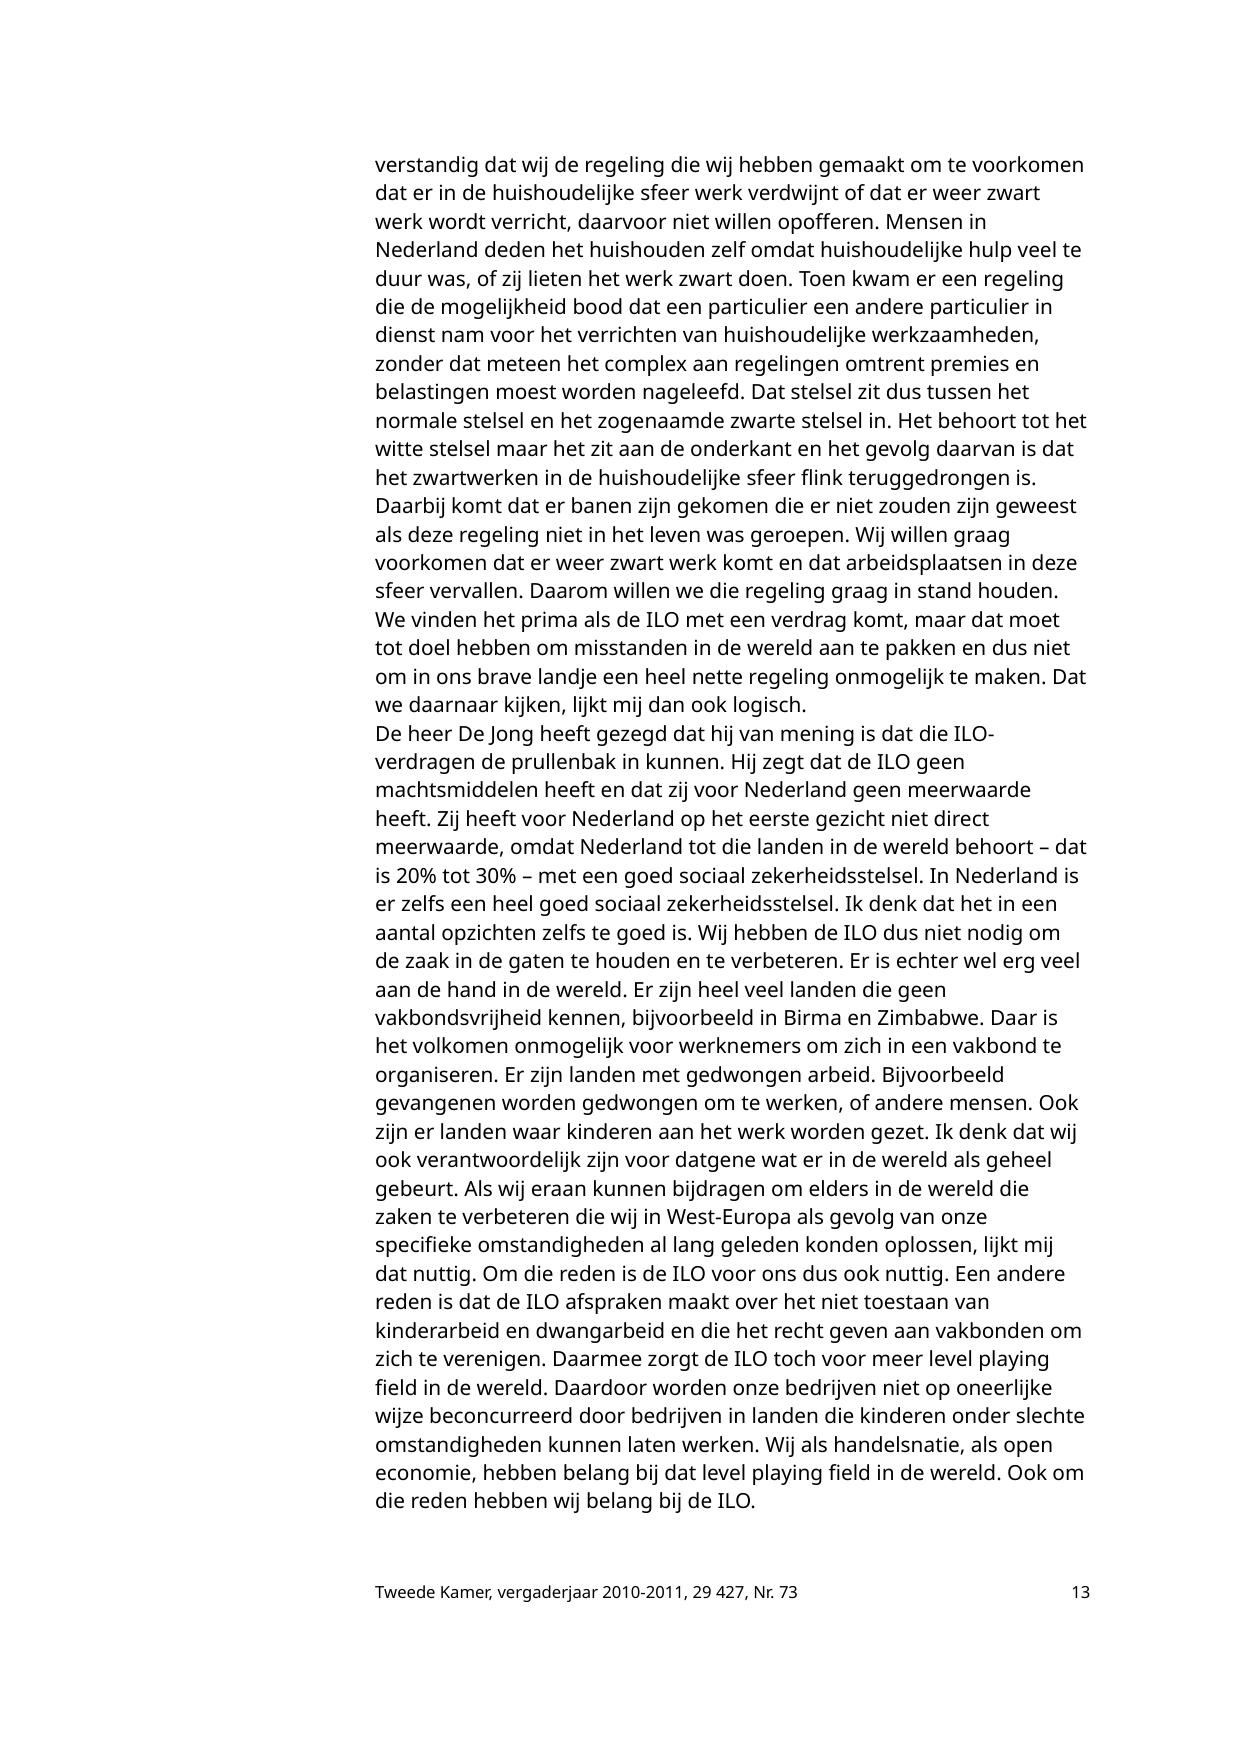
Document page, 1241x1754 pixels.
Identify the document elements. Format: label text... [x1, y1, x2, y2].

text verstandig dat wij de regeling die wij hebben gemaakt om te voorkomen dat er in de huishoudelijke sfeer werk verdwijnt of dat er weer zwart werk wordt verricht, daarvoor niet willen opofferen. Mensen in Nederland deden het huishouden zelf omdat huishoudelijke hulp veel te duur was, of zij lieten het werk zwart doen. Toen kwam er een regeling die de mogelijkheid bood dat een particulier een andere particulier in dienst nam voor het verrichten van huishoudelijke werkzaamheden, zonder dat meteen het complex aan regelingen omtrent premies en belastingen moest worden nageleefd. Dat stelsel zit dus tussen het normale stelsel en het zogenaamde zwarte stelsel in. Het behoort tot het witte stelsel maar het zit aan de onderkant en het gevolg daarvan is dat het zwartwerken in de huishoudelijke sfeer flink teruggedrongen is. Daarbij komt dat er banen zijn gekomen die er niet zouden zijn geweest als deze regeling niet in het leven was geroepen. Wij willen graag voorkomen dat er weer zwart werk komt en dat arbeidsplaatsen in deze sfeer vervallen. Daarom willen we die regeling graag in stand houden. We vinden het prima als de ILO met een verdrag komt, maar dat moet tot doel hebben om misstanden in de wereld aan te pakken en dus niet om in ons brave landje een heel nette regeling onmogelijk te maken. Dat we daarnaar kijken, lijkt mij dan ook logisch. [375, 150, 1090, 719]
text De heer De Jong heeft gezegd dat hij van mening is dat die ILO-verdragen de prullenbak in kunnen. Hij zegt dat de ILO geen machtsmiddelen heeft en dat zij voor Nederland geen meerwaarde heeft. Zij heeft voor Nederland op het eerste gezicht niet direct meerwaarde, omdat Nederland tot die landen in de wereld behoort – dat is 20% tot 30% – met een goed sociaal zekerheidsstelsel. In Nederland is er zelfs een heel goed sociaal zekerheidsstelsel. Ik denk dat het in een aantal opzichten zelfs te goed is. Wij hebben de ILO dus niet nodig om de zaak in de gaten te houden en te verbeteren. Er is echter wel erg veel aan de hand in de wereld. Er zijn heel veel landen die geen vakbondsvrijheid kennen, bijvoorbeeld in Birma en Zimbabwe. Daar is het volkomen onmogelijk voor werknemers om zich in een vakbond te organiseren. Er zijn landen met gedwongen arbeid. Bijvoorbeeld gevangenen worden gedwongen om te werken, of andere mensen. Ook zijn er landen waar kinderen aan het werk worden gezet. Ik denk dat wij ook verantwoordelijk zijn voor datgene wat er in de wereld als geheel gebeurt. Als wij eraan kunnen bijdragen om elders in de wereld die zaken te verbeteren die wij in West-Europa als gevolg van onze specifieke omstandigheden al lang geleden konden oplossen, lijkt mij dat nuttig. Om die reden is de ILO voor ons dus ook nuttig. Een andere reden is dat de ILO afspraken maakt over het niet toestaan van kinderarbeid en dwangarbeid en die het recht geven aan vakbonden om zich te verenigen. Daarmee zorgt de ILO toch voor meer level playing field in de wereld. Daardoor worden onze bedrijven niet op oneerlijke wijze beconcurreerd door bedrijven in landen die kinderen onder slechte omstandigheden kunnen laten werken. Wij als handelsnatie, als open economie, hebben belang bij dat level playing field in de wereld. Ook om die reden hebben wij belang bij de ILO. [375, 719, 1090, 1515]
